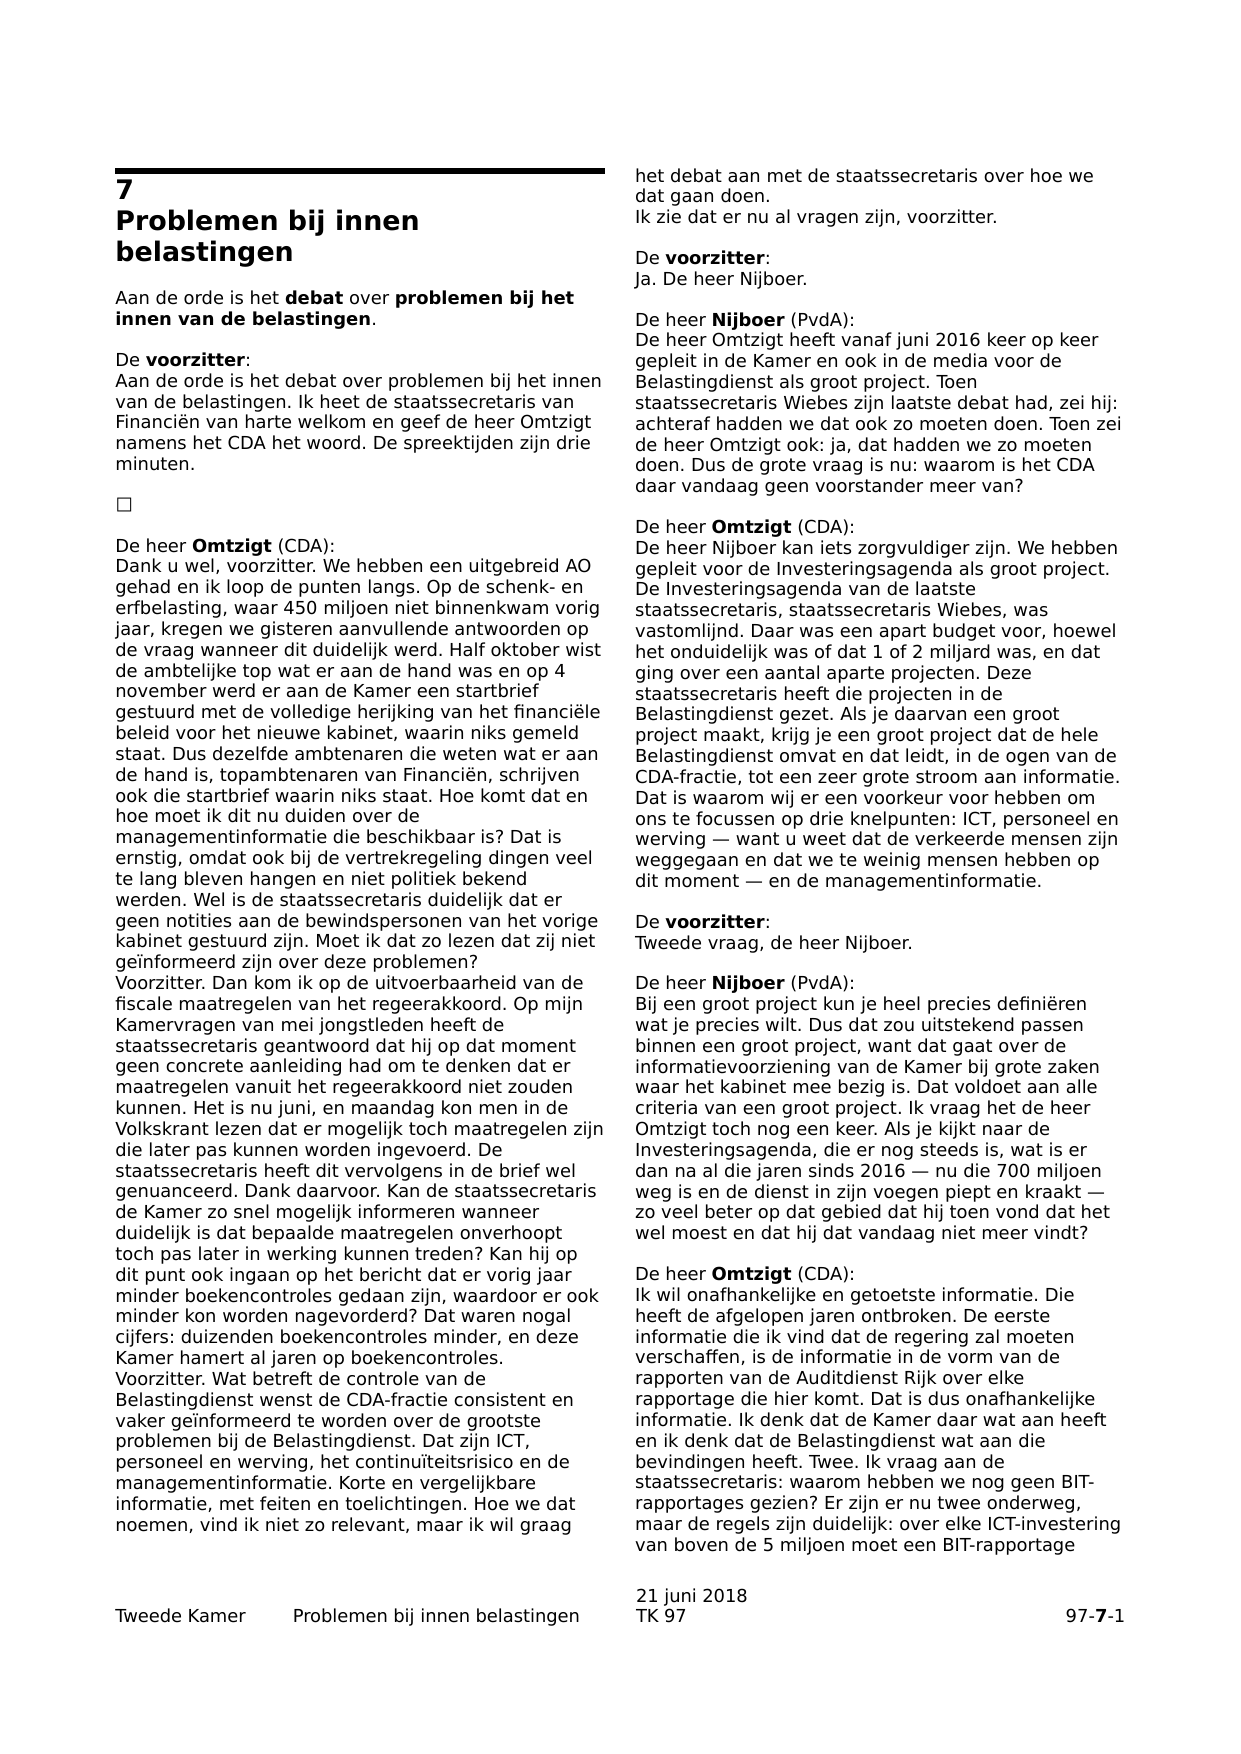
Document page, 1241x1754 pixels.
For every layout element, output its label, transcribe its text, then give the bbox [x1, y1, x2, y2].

text De heer Omtzigt (CDA): [115, 535, 605, 556]
text De heer Nijboer kan iets zorgvuldiger zijn. We hebben gepleit voor de Investeringsagenda als groot project. De Investeringsagenda van de laatste staatssecretaris, staatssecretaris Wiebes, was vastomlijnd. Daar was een apart budget voor, hoewel het onduidelijk was of dat 1 of 2 miljard was, en dat ging over een aantal aparte projecten. Deze staatssecretaris heeft die projecten in de Belastingdienst gezet. Als je daarvan een groot project maakt, krijg je een groot project dat de hele Belastingdienst omvat en dat leidt, in de ogen van de CDA-fractie, tot een zeer grote stroom aan informatie. Dat is waarom wij er een voorkeur voor hebben om ons te focussen op drie knelpunten: ICT, personeel en werving — want u weet dat de verkeerde mensen zijn weggegaan en dat we te weinig mensen hebben op dit moment — en de managementinformatie. [635, 537, 1125, 892]
text ⬜ [115, 495, 605, 515]
title 7 Problemen bij innen belastingen [115, 174, 605, 268]
text De heer Omtzigt heeft vanaf juni 2016 keer op keer gepleit in de Kamer en ook in de media voor de Belastingdienst als groot project. Toen staatssecretaris Wiebes zijn laatste debat had, zei hij: achteraf hadden we dat ook zo moeten doen. Toen zei de heer Omtzigt ook: ja, dat hadden we zo moeten doen. Dus de grote vraag is nu: waarom is het CDA daar vandaag geen voorstander meer van? [635, 330, 1125, 497]
text De heer Omtzigt (CDA): [635, 517, 1125, 537]
text De heer Omtzigt (CDA): [635, 1264, 1125, 1285]
text Ik zie dat er nu al vragen zijn, voorzitter. [635, 207, 1125, 228]
text Dank u wel, voorzitter. We hebben een uitgebreid AO gehad en ik loop de punten langs. Op de schenk- en erfbelasting, waar 450 miljoen niet binnenkwam vorig jaar, kregen we gisteren aanvullende antwoorden op de vraag wanneer dit duidelijk werd. Half oktober wist de ambtelijke top wat er aan de hand was en op 4 november werd er aan de Kamer een startbrief gestuurd met de volledige herijking van het financiële beleid voor het nieuwe kabinet, waarin niks gemeld staat. Dus dezelfde ambtenaren die weten wat er aan de hand is, topambtenaren van Financiën, schrijven ook die startbrief waarin niks staat. Hoe komt dat en hoe moet ik dit nu duiden over de managementinformatie die beschikbaar is? Dat is ernstig, omdat ook bij de vertrekregeling dingen veel te lang bleven hangen en niet politiek bekend werden. Wel is de staatssecretaris duidelijk dat er geen notities aan de bewindspersonen van het vorige kabinet gestuurd zijn. Moet ik dat zo lezen dat zij niet geïnformeerd zijn over deze problemen? [115, 556, 605, 973]
text Ja. De heer Nijboer. [635, 268, 1125, 289]
text Aan de orde is het debat over problemen bij het innen van de belastingen. Ik heet de staatssecretaris van Financiën van harte welkom en geef de heer Omtzigt namens het CDA het woord. De spreektijden zijn drie minuten. [115, 371, 605, 475]
text Bij een groot project kun je heel precies definiëren wat je precies wilt. Dus dat zou uitstekend passen binnen een groot project, want dat gaat over de informatievoorziening van de Kamer bij grote zaken waar het kabinet mee bezig is. Dat voldoet aan alle criteria van een groot project. Ik vraag het de heer Omtzigt toch nog een keer. Als je kijkt naar de Investeringsagenda, die er nog steeds is, wat is er dan na al die jaren sinds 2016 — nu die 700 miljoen weg is en de dienst in zijn voegen piept en kraakt — zo veel beter op dat gebied dat hij toen vond dat het wel moest en dat hij dat vandaag niet meer vindt? [635, 994, 1125, 1244]
text het debat aan met de staatssecretaris over hoe we dat gaan doen. [635, 165, 1125, 207]
text Voorzitter. Dan kom ik op de uitvoerbaarheid van de fiscale maatregelen van het regeerakkoord. Op mijn Kamervragen van mei jongstleden heeft de staatssecretaris geantwoord dat hij op dat moment geen concrete aanleiding had om te denken dat er maatregelen vanuit het regeerakkoord niet zouden kunnen. Het is nu juni, en maandag kon men in de Volkskrant lezen dat er mogelijk toch maatregelen zijn die later pas kunnen worden ingevoerd. De staatssecretaris heeft dit vervolgens in de brief wel genuanceerd. Dank daarvoor. Kan de staatssecretaris de Kamer zo snel mogelijk informeren wanneer duidelijk is dat bepaalde maatregelen onverhoopt toch pas later in werking kunnen treden? Kan hij op dit punt ook ingaan op het bericht dat er vorig jaar minder boekencontroles gedaan zijn, waardoor er ook minder kon worden nagevorderd? Dat waren nogal cijfers: duizenden boekencontroles minder, en deze Kamer hamert al jaren op boekencontroles. [115, 973, 605, 1369]
text De voorzitter: [115, 350, 605, 371]
text De heer Nijboer (PvdA): [635, 309, 1125, 330]
text De heer Nijboer (PvdA): [635, 973, 1125, 994]
text De voorzitter: [635, 248, 1125, 268]
text De voorzitter: [635, 912, 1125, 932]
text Ik wil onafhankelijke en getoetste informatie. Die heeft de afgelopen jaren ontbroken. De eerste informatie die ik vind dat de regering zal moeten verschaffen, is de informatie in de vorm van de rapporten van de Auditdienst Rijk over elke rapportage die hier komt. Dat is dus onafhankelijke informatie. Ik denk dat de Kamer daar wat aan heeft en ik denk dat de Belastingdienst wat aan die bevindingen heeft. Twee. Ik vraag aan de staatssecretaris: waarom hebben we nog geen BIT-rapportages gezien? Er zijn er nu twee onderweg, maar de regels zijn duidelijk: over elke ICT-investering van boven de 5 miljoen moet een BIT-rapportage [635, 1285, 1125, 1556]
text Tweede vraag, de heer Nijboer. [635, 932, 1125, 953]
text Voorzitter. Wat betreft de controle van de Belastingdienst wenst de CDA-fractie consistent en vaker geïnformeerd te worden over de grootste problemen bij de Belastingdienst. Dat zijn ICT, personeel en werving, het continuïteitsrisico en de managementinformatie. Korte en vergelijkbare informatie, met feiten en toelichtingen. Hoe we dat noemen, vind ik niet zo relevant, maar ik wil graag [115, 1369, 605, 1535]
text Aan de orde is het debat over problemen bij het innen van de belastingen. [115, 288, 605, 330]
